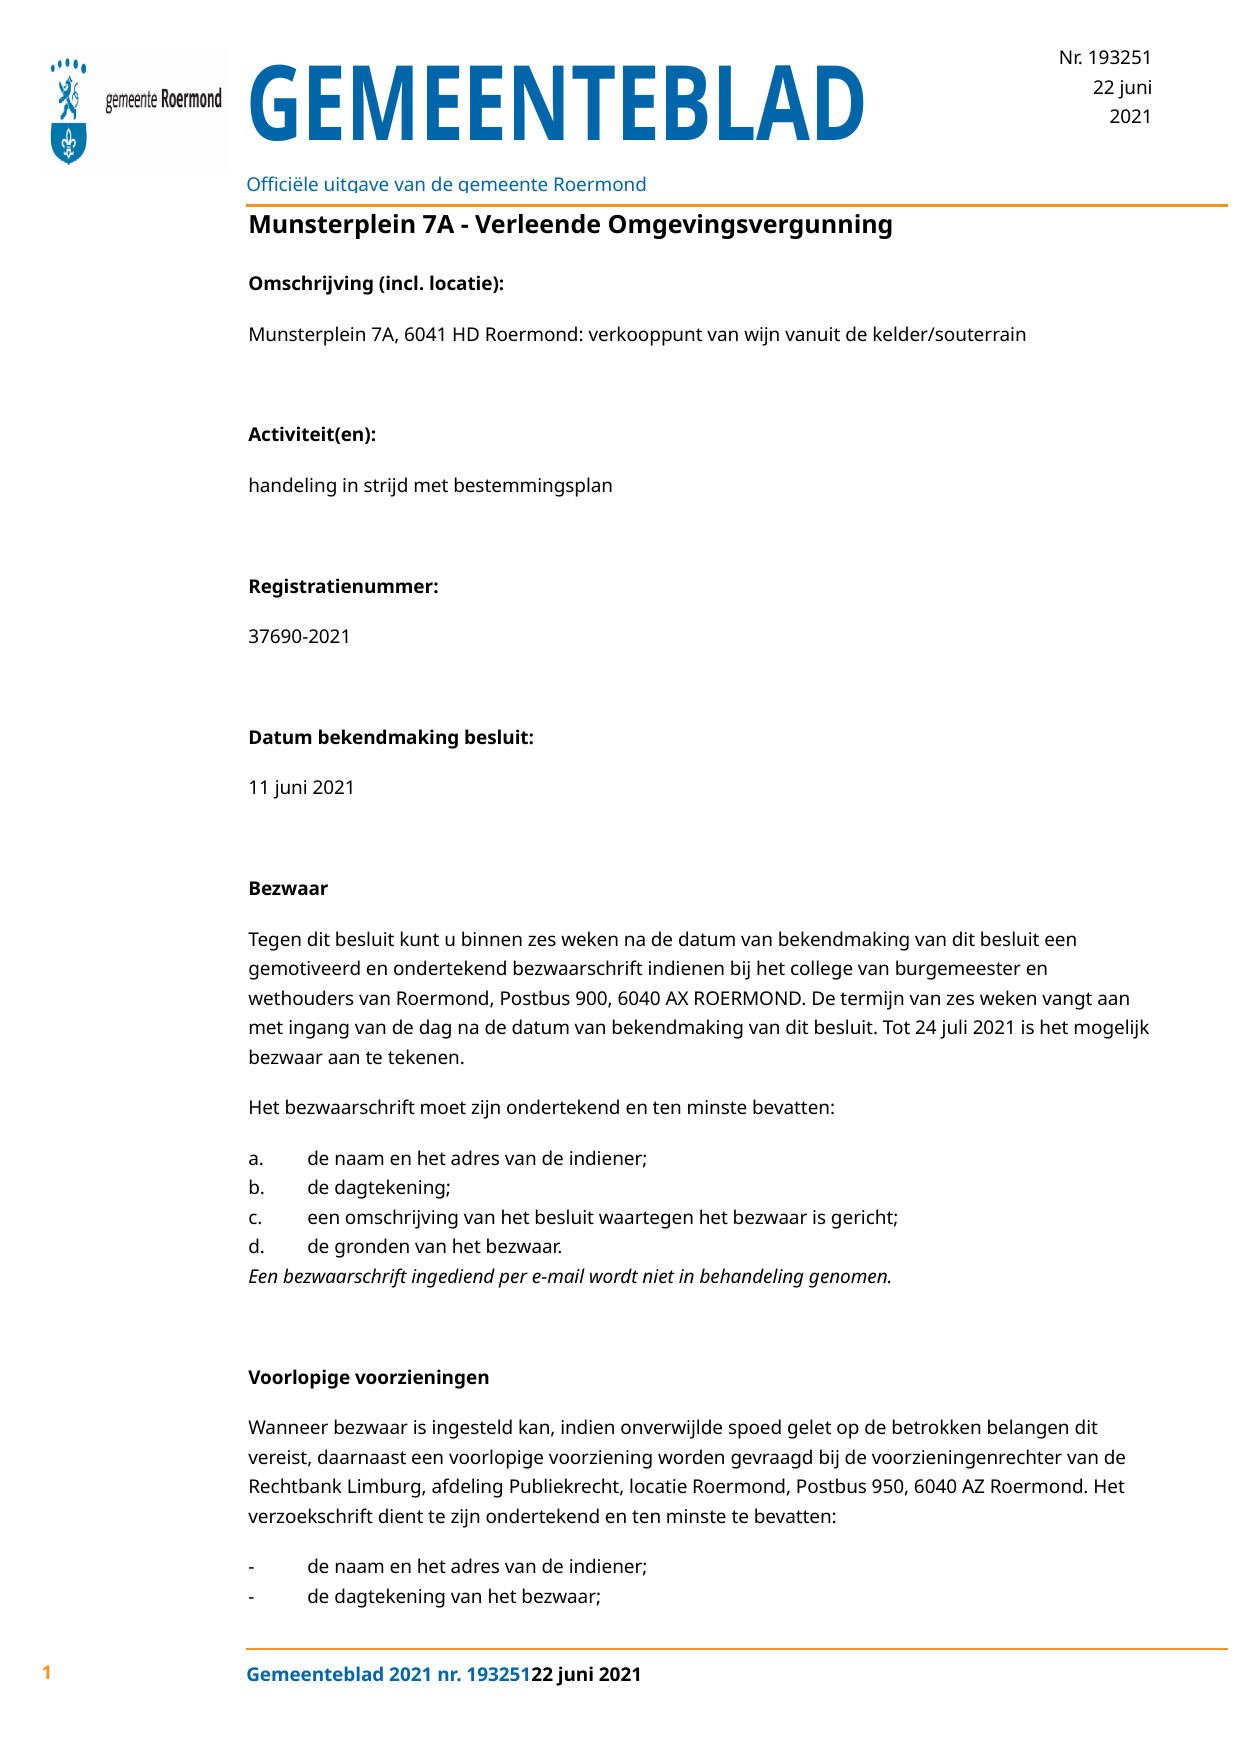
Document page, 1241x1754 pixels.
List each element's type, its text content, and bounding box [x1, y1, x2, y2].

text Activiteit(en): [248, 422, 1152, 447]
text Munsterplein 7A - Verleende Omgevingsvergunning [248, 207, 1152, 241]
text Registratienummer: [248, 573, 1152, 598]
list een omschrijving van het besluit waartegen het bezwaar is gericht; [248, 1204, 1152, 1230]
list de dagtekening; [248, 1174, 1152, 1200]
text Bezwaar [248, 875, 1152, 901]
list de dagtekening van het bezwaar; [248, 1583, 1152, 1609]
text Omschrijving (incl. locatie): [248, 270, 1152, 296]
picture [41, 47, 231, 172]
text handeling in strijd met bestemmingsplan [248, 472, 1152, 498]
list de gronden van het bezwaar. [248, 1234, 1152, 1259]
list de naam en het adres van de indiener; [248, 1554, 1152, 1579]
list de naam en het adres van de indiener; [248, 1145, 1152, 1171]
text Een bezwaarschrift ingediend per e-mail wordt niet in behandeling genomen. [248, 1263, 1152, 1289]
text Tegen dit besluit kunt u binnen zes weken na de datum van bekendmaking van dit besluit een gemotiveerd en ondertekend bezwaarschrift indienen bij het college van burgemeester en wethouders van Roermond, Postbus 900, 6040 AX ROERMOND. De termijn van zes weken vangt aan met ingang van de dag na de datum van bekendmaking van dit besluit. Tot 24 juli 2021 is het mogelijk bezwaar aan te tekenen. [248, 926, 1152, 1070]
text Voorlopige voorzieningen [248, 1364, 1152, 1390]
text Datum bekendmaking besluit: [248, 724, 1152, 750]
text Wanneer bezwaar is ingesteld kan, indien onverwijlde spoed gelet op de betrokken belangen dit vereist, daarnaast een voorlopige voorziening worden gevraagd bij de voorzieningenrechter van de Rechtbank Limburg, afdeling Publiekrecht, locatie Roermond, Postbus 950, 6040 AZ Roermond. Het verzoekschrift dient te zijn ondertekend en ten minste te bevatten: [248, 1414, 1152, 1529]
text 37690-2021 [248, 623, 1152, 649]
text Het bezwaarschrift moet zijn ondertekend en ten minste bevatten: [248, 1094, 1152, 1120]
text Munsterplein 7A, 6041 HD Roermond: verkooppunt van wijn vanuit de kelder/souterrain [248, 321, 1152, 346]
text 11 juni 2021 [248, 774, 1152, 800]
